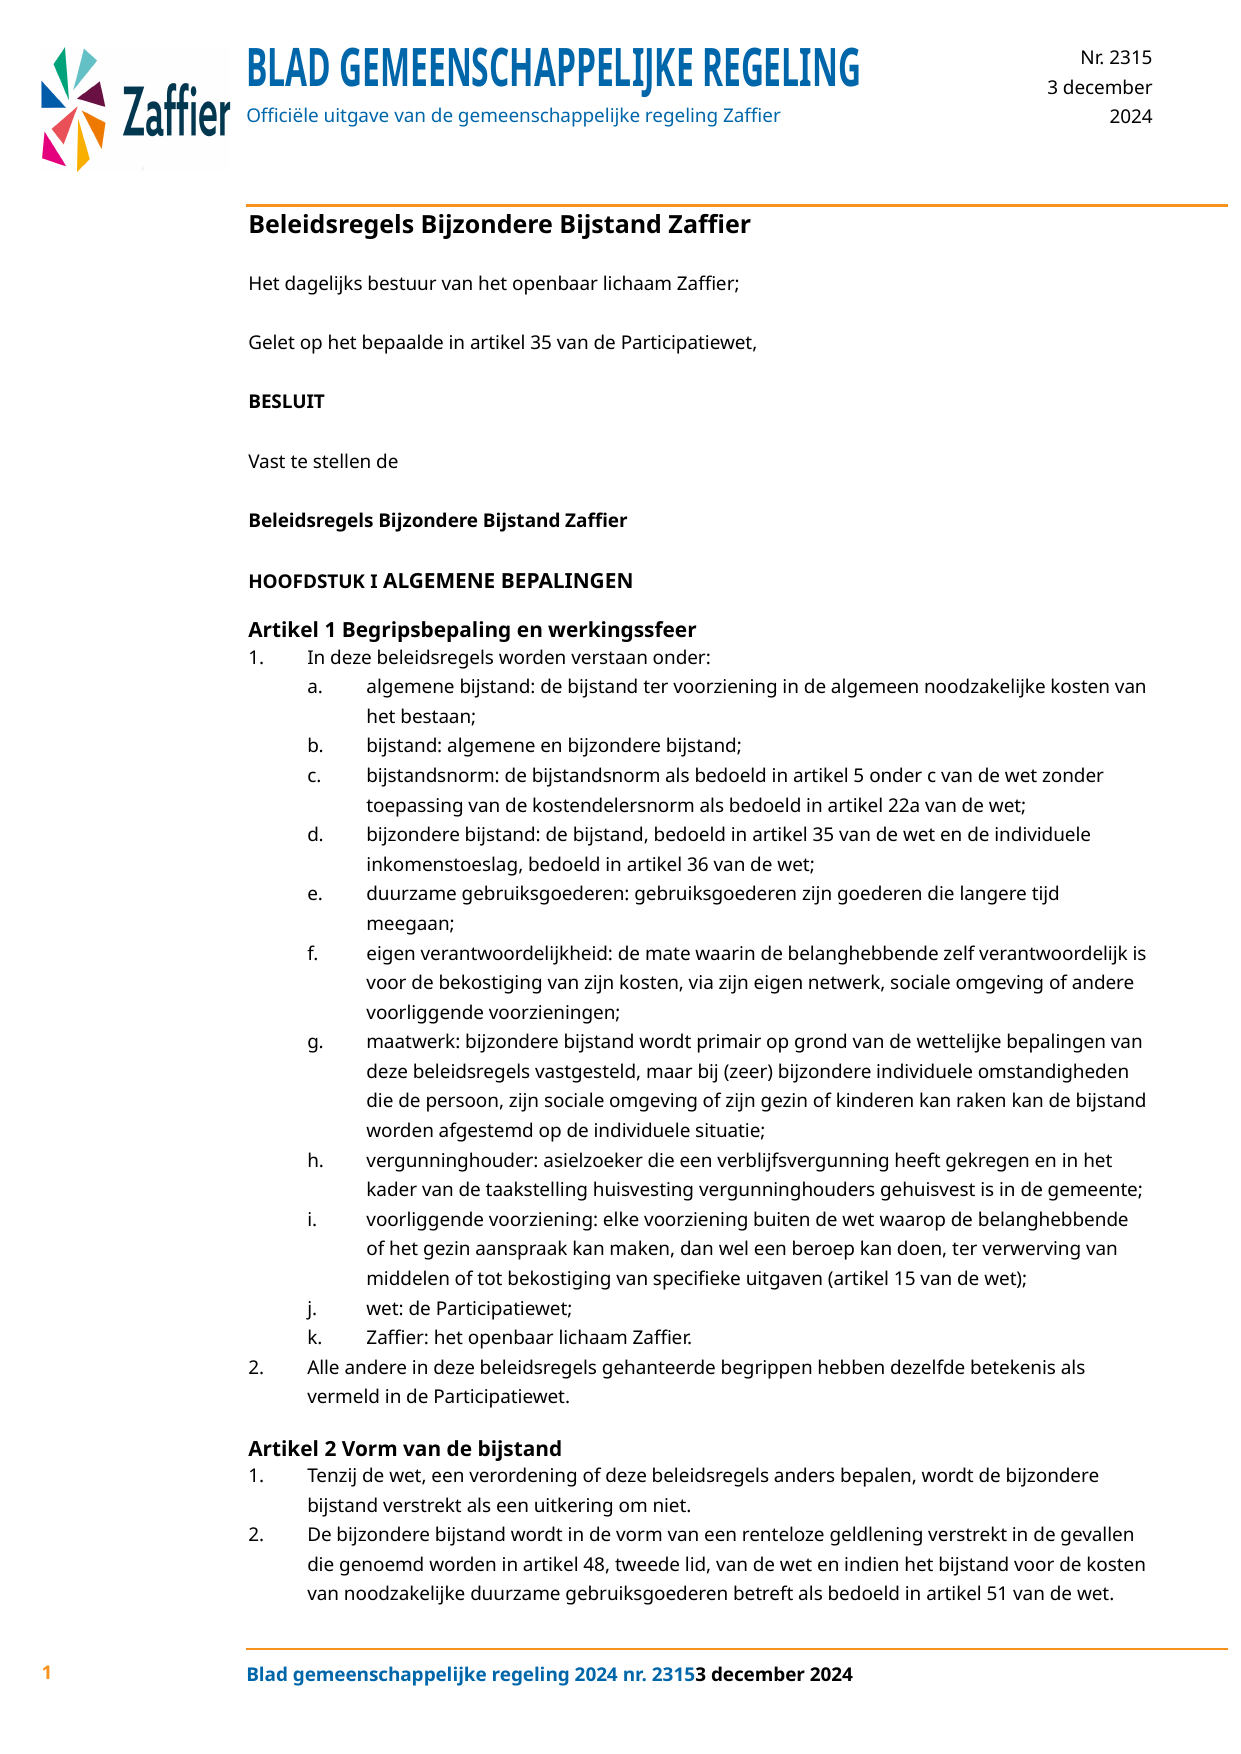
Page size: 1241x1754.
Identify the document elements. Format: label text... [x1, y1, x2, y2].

text Artikel 1 Begripsbepaling en werkingssfeer [248, 615, 1152, 644]
list bijstandsnorm: de bijstandsnorm als bedoeld in artikel 5 onder c van de wet zonder toepassing van de kostendelersnorm als bedoeld in artikel 22a van de wet; [307, 762, 1152, 817]
list duurzame gebruiksgoederen: gebruiksgoederen zijn goederen die langere tijd meegaan; [307, 881, 1152, 936]
list De bijzondere bijstand wordt in de vorm van een renteloze geldlening verstrekt in de gevallen die genoemd worden in artikel 48, tweede lid, van de wet en indien het bijstand voor de kosten van noodzakelijke duurzame gebruiksgoederen betreft als bedoeld in artikel 51 van de wet. [248, 1521, 1152, 1606]
text HOOFDSTUK I ALGEMENE BEPALINGEN [248, 566, 1152, 594]
list algemene bijstand: de bijstand ter voorziening in de algemeen noodzakelijke kosten van het bestaan; [307, 673, 1152, 729]
text Gelet op het bepaalde in artikel 35 van de Participatiewet, [248, 329, 1152, 355]
list bijzondere bijstand: de bijstand, bedoeld in artikel 35 van de wet en de individuele inkomenstoeslag, bedoeld in artikel 36 van de wet; [307, 821, 1152, 877]
picture [41, 47, 231, 172]
list maatwerk: bijzondere bijstand wordt primair op grond van de wettelijke bepalingen van deze beleidsregels vastgesteld, maar bij (zeer) bijzondere individuele omstandigheden die de persoon, zijn sociale omgeving of zijn gezin of kinderen kan raken kan de bijstand worden afgestemd op de individuele situatie; [307, 1028, 1152, 1143]
text Het dagelijks bestuur van het openbaar lichaam Zaffier; [248, 270, 1152, 296]
text BESLUIT [248, 389, 1152, 414]
list vergunninghouder: asielzoeker die een verblijfsvergunning heeft gekregen en in het kader van de taakstelling huisvesting vergunninghouders gehuisvest is in de gemeente; [307, 1147, 1152, 1202]
list Alle andere in deze beleidsregels gehanteerde begrippen hebben dezelfde betekenis als vermeld in de Participatiewet. [248, 1354, 1152, 1409]
text Vast te stellen de [248, 448, 1152, 473]
list Zaffier: het openbaar lichaam Zaffier. [307, 1324, 1152, 1350]
text Beleidsregels Bijzondere Bijstand Zaffier [248, 507, 1152, 533]
list In deze beleidsregels worden verstaan onder: [248, 644, 1152, 669]
text Beleidsregels Bijzondere Bijstand Zaffier [248, 207, 1152, 241]
list Tenzij de wet, een verordening of deze beleidsregels anders bepalen, wordt de bijzondere bijstand verstrekt als een uitkering om niet. [248, 1462, 1152, 1518]
text Artikel 2 Vorm van de bijstand [248, 1434, 1152, 1462]
list wet: de Participatiewet; [307, 1295, 1152, 1320]
list voorliggende voorziening: elke voorziening buiten de wet waarop de belanghebbende of het gezin aanspraak kan maken, dan wel een beroep kan doen, ter verwerving van middelen of tot bekostiging van specifieke uitgaven (artikel 15 van de wet); [307, 1206, 1152, 1291]
list bijstand: algemene en bijzondere bijstand; [307, 733, 1152, 758]
list eigen verantwoordelijkheid: de mate waarin de belanghebbende zelf verantwoordelijk is voor de bekostiging van zijn kosten, via zijn eigen netwerk, sociale omgeving of andere voorliggende voorzieningen; [307, 940, 1152, 1024]
